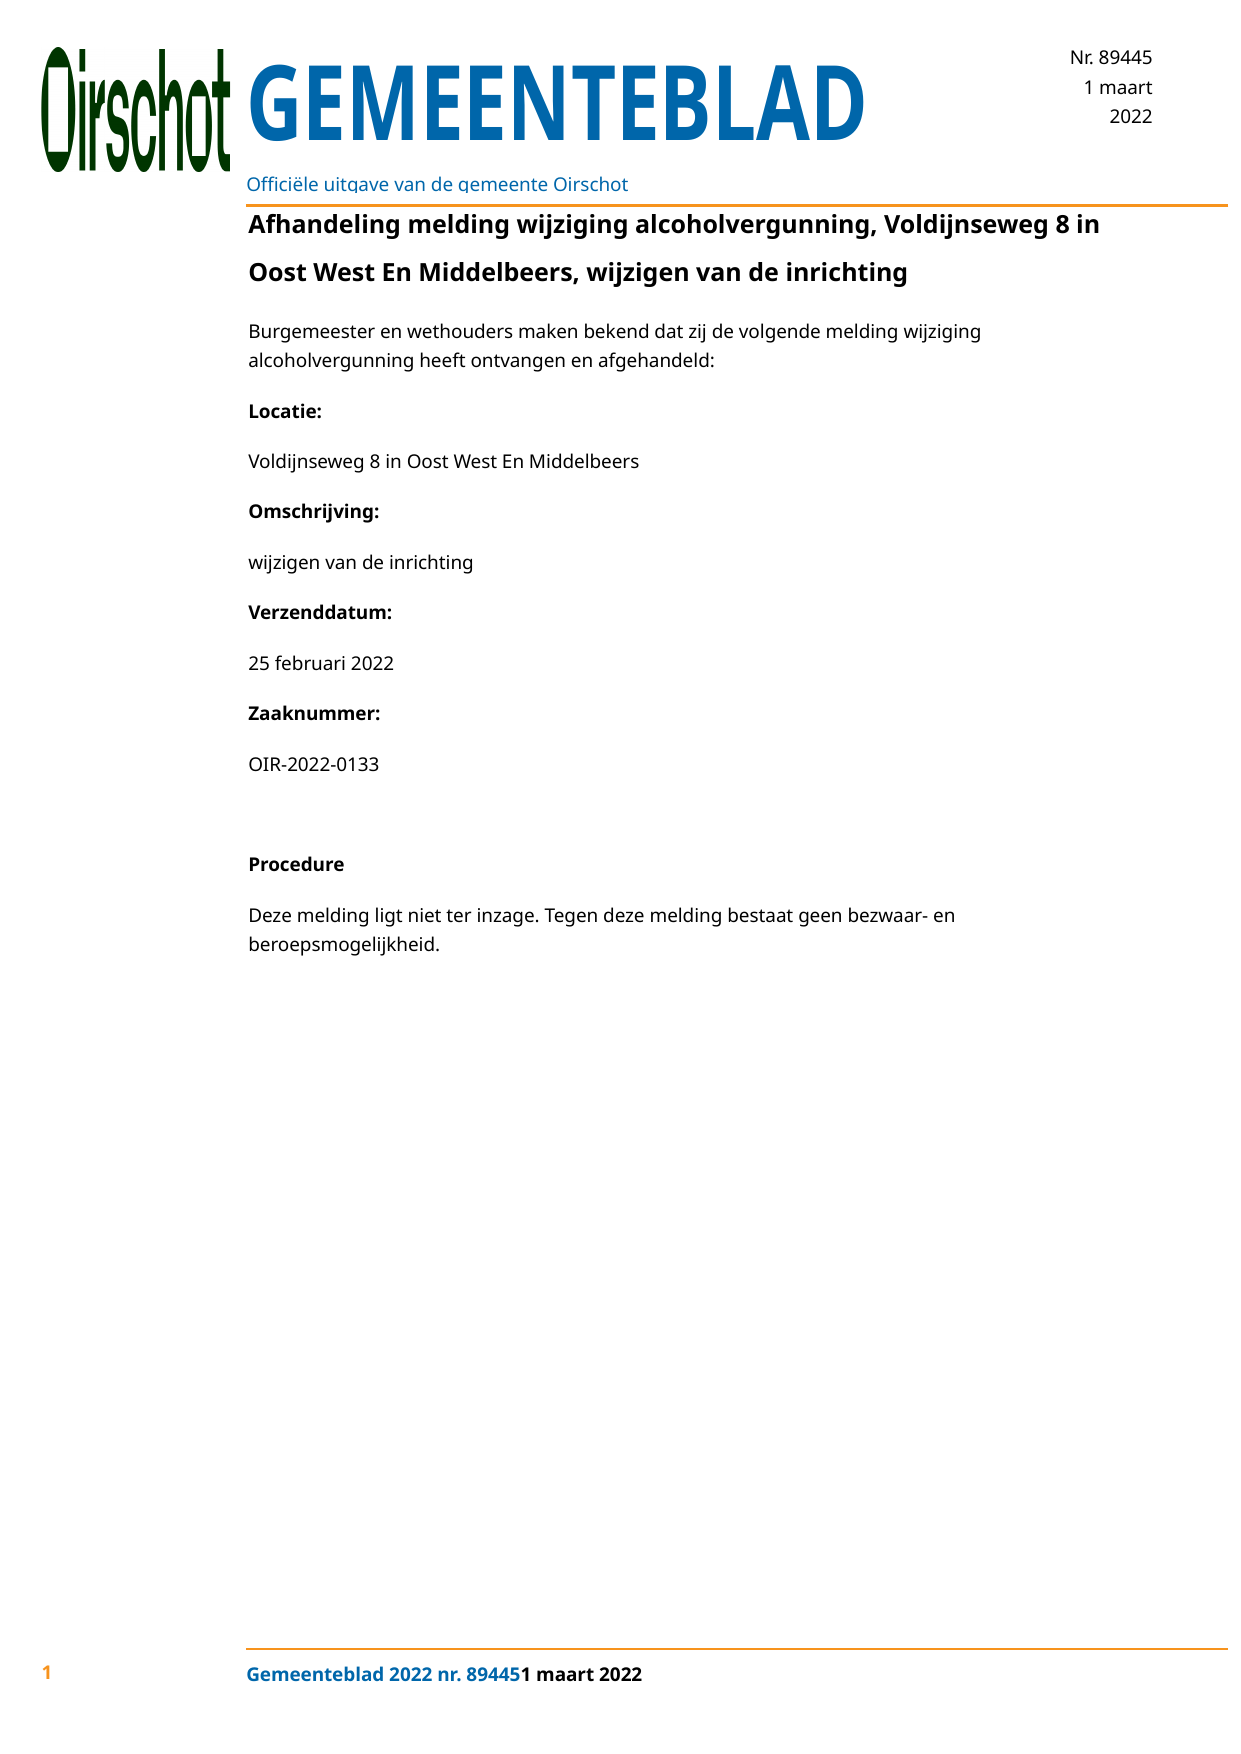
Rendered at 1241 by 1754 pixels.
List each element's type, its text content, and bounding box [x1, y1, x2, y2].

picture [41, 47, 231, 172]
text Zaaknummer: [248, 700, 1152, 726]
text Burgemeester en wethouders maken bekend dat zij de volgende melding wijziging alcoholvergunning heeft ontvangen en afgehandeld: [248, 318, 1152, 373]
text Locatie: [248, 398, 1152, 424]
text Voldijnseweg 8 in Oost West En Middelbeers [248, 448, 1152, 474]
text 25 februari 2022 [248, 650, 1152, 676]
text OIR-2022-0133 [248, 751, 1152, 777]
text Afhandeling melding wijziging alcoholvergunning, Voldijnseweg 8 in Oost West En Middelbeers, wijzigen van de inrichting [248, 207, 1152, 288]
text Deze melding ligt niet ter inzage. Tegen deze melding bestaat geen bezwaar- en beroepsmogelijkheid. [248, 902, 1152, 957]
text Omschrijving: [248, 499, 1152, 524]
text Procedure [248, 852, 1152, 877]
text wijzigen van de inrichting [248, 549, 1152, 575]
text Verzenddatum: [248, 599, 1152, 625]
